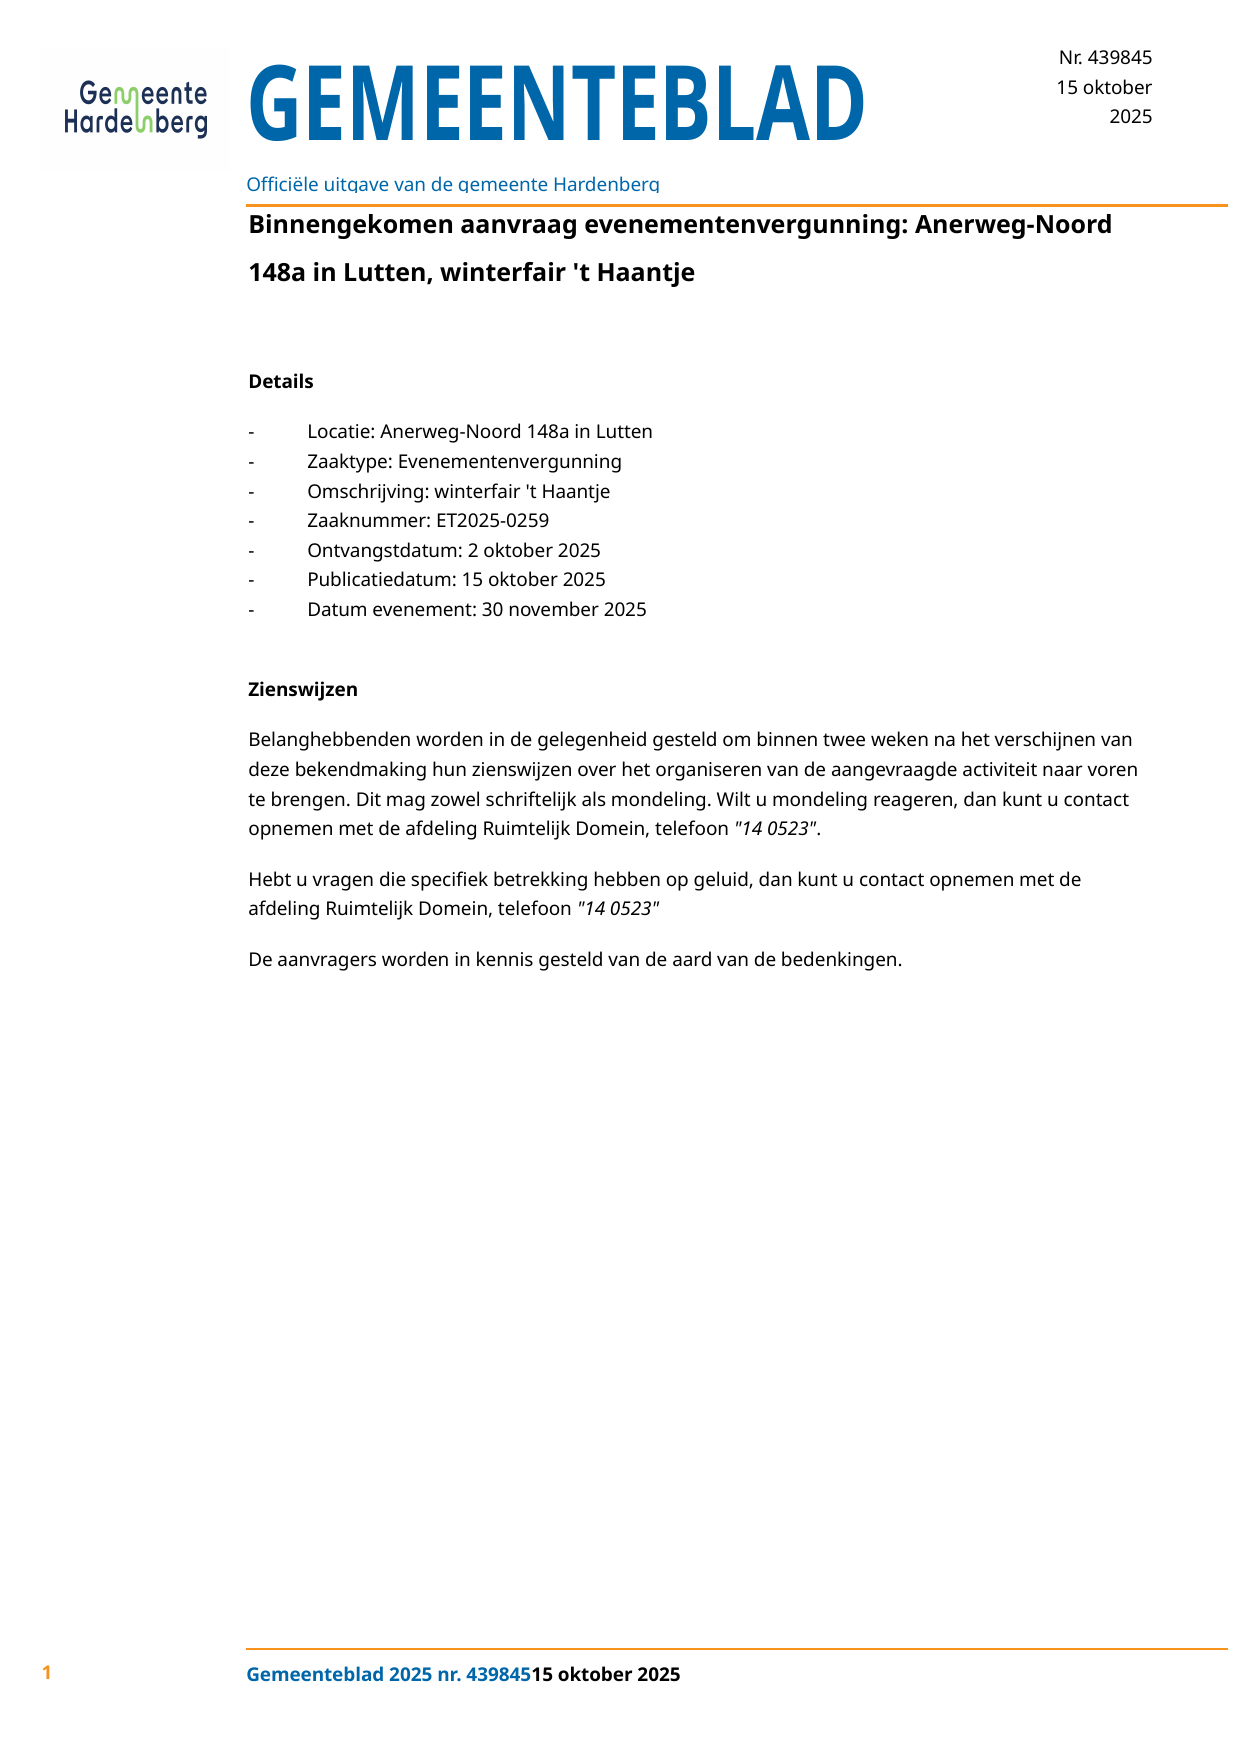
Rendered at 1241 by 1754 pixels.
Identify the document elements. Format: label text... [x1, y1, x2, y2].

list Ontvangstdatum: 2 oktober 2025 [248, 537, 1152, 563]
list Publicatiedatum: 15 oktober 2025 [248, 567, 1152, 592]
text De aanvragers worden in kennis gesteld van de aard van de bedenkingen. [248, 946, 1152, 972]
list Locatie: Anerweg-Noord 148a in Lutten [248, 419, 1152, 444]
list Zaaktype: Evenementenvergunning [248, 448, 1152, 474]
list Omschrijving: winterfair 't Haantje [248, 478, 1152, 504]
list Datum evenement: 30 november 2025 [248, 596, 1152, 622]
text Hebt u vragen die specifiek betrekking hebben op geluid, dan kunt u contact opnemen met de afdeling Ruimtelijk Domein, telefoon "14 0523" [248, 866, 1152, 921]
text Binnengekomen aanvraag evenementenvergunning: Anerweg-Noord 148a in Lutten, winterfair 't Haantje [248, 207, 1152, 288]
text Zienswijzen [248, 676, 1152, 702]
text Details [248, 368, 1152, 394]
list Zaaknummer: ET2025-0259 [248, 507, 1152, 533]
picture [41, 47, 231, 172]
text Belanghebbenden worden in de gelegenheid gesteld om binnen twee weken na het verschijnen van deze bekendmaking hun zienswijzen over het organiseren van de aangevraagde activiteit naar voren te brengen. Dit mag zowel schriftelijk als mondeling. Wilt u mondeling reageren, dan kunt u contact opnemen met de afdeling Ruimtelijk Domein, telefoon "14 0523". [248, 727, 1152, 841]
